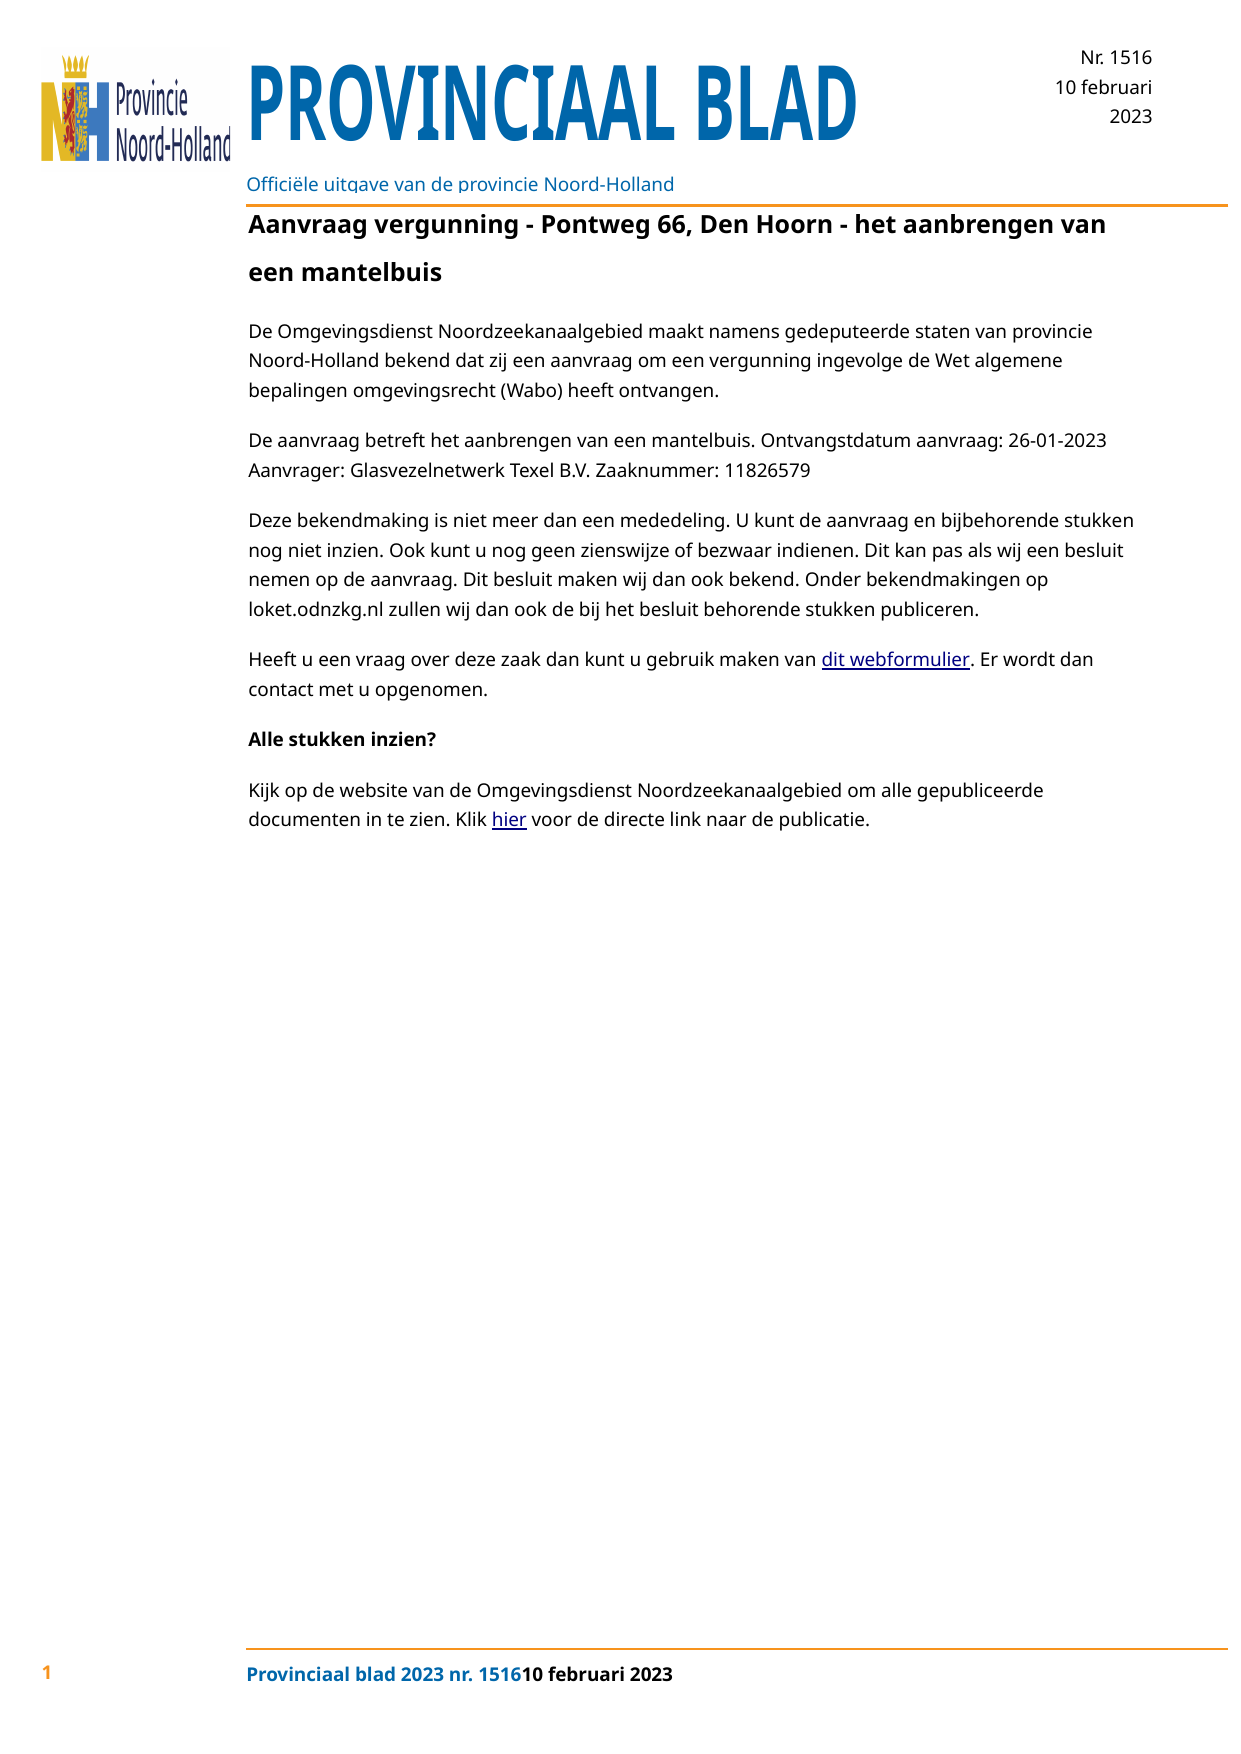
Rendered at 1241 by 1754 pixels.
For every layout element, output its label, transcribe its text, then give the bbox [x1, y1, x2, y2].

text Heeft u een vraag over deze zaak dan kunt u gebruik maken van dit webformulier. Er wordt dan contact met u opgenomen. [248, 647, 1152, 702]
text Deze bekendmaking is niet meer dan een mededeling. U kunt de aanvraag en bijbehorende stukken nog niet inzien. Ook kunt u nog geen zienswijze of bezwaar indienen. Dit kan pas als wij een besluit nemen op de aanvraag. Dit besluit maken wij dan ook bekend. Onder bekendmakingen op loket.odnzkg.nl zullen wij dan ook de bij het besluit behorende stukken publiceren. [248, 507, 1152, 622]
text Kijk op de website van de Omgevingsdienst Noordzeekanaalgebied om alle gepubliceerde documenten in te zien. Klik hier voor de directe link naar de publicatie. [248, 777, 1152, 832]
text Alle stukken inzien? [248, 727, 1152, 752]
text De Omgevingsdienst Noordzeekanaalgebied maakt namens gedeputeerde staten van provincie Noord-Holland bekend dat zij een aanvraag om een vergunning ingevolge de Wet algemene bepalingen omgevingsrecht (Wabo) heeft ontvangen. [248, 318, 1152, 403]
text Aanvraag vergunning - Pontweg 66, Den Hoorn - het aanbrengen van een mantelbuis [248, 207, 1152, 288]
text De aanvraag betreft het aanbrengen van een mantelbuis. Ontvangstdatum aanvraag: 26-01-2023 Aanvrager: Glasvezelnetwerk Texel B.V. Zaaknummer: 11826579 [248, 427, 1152, 483]
picture [41, 47, 231, 172]
